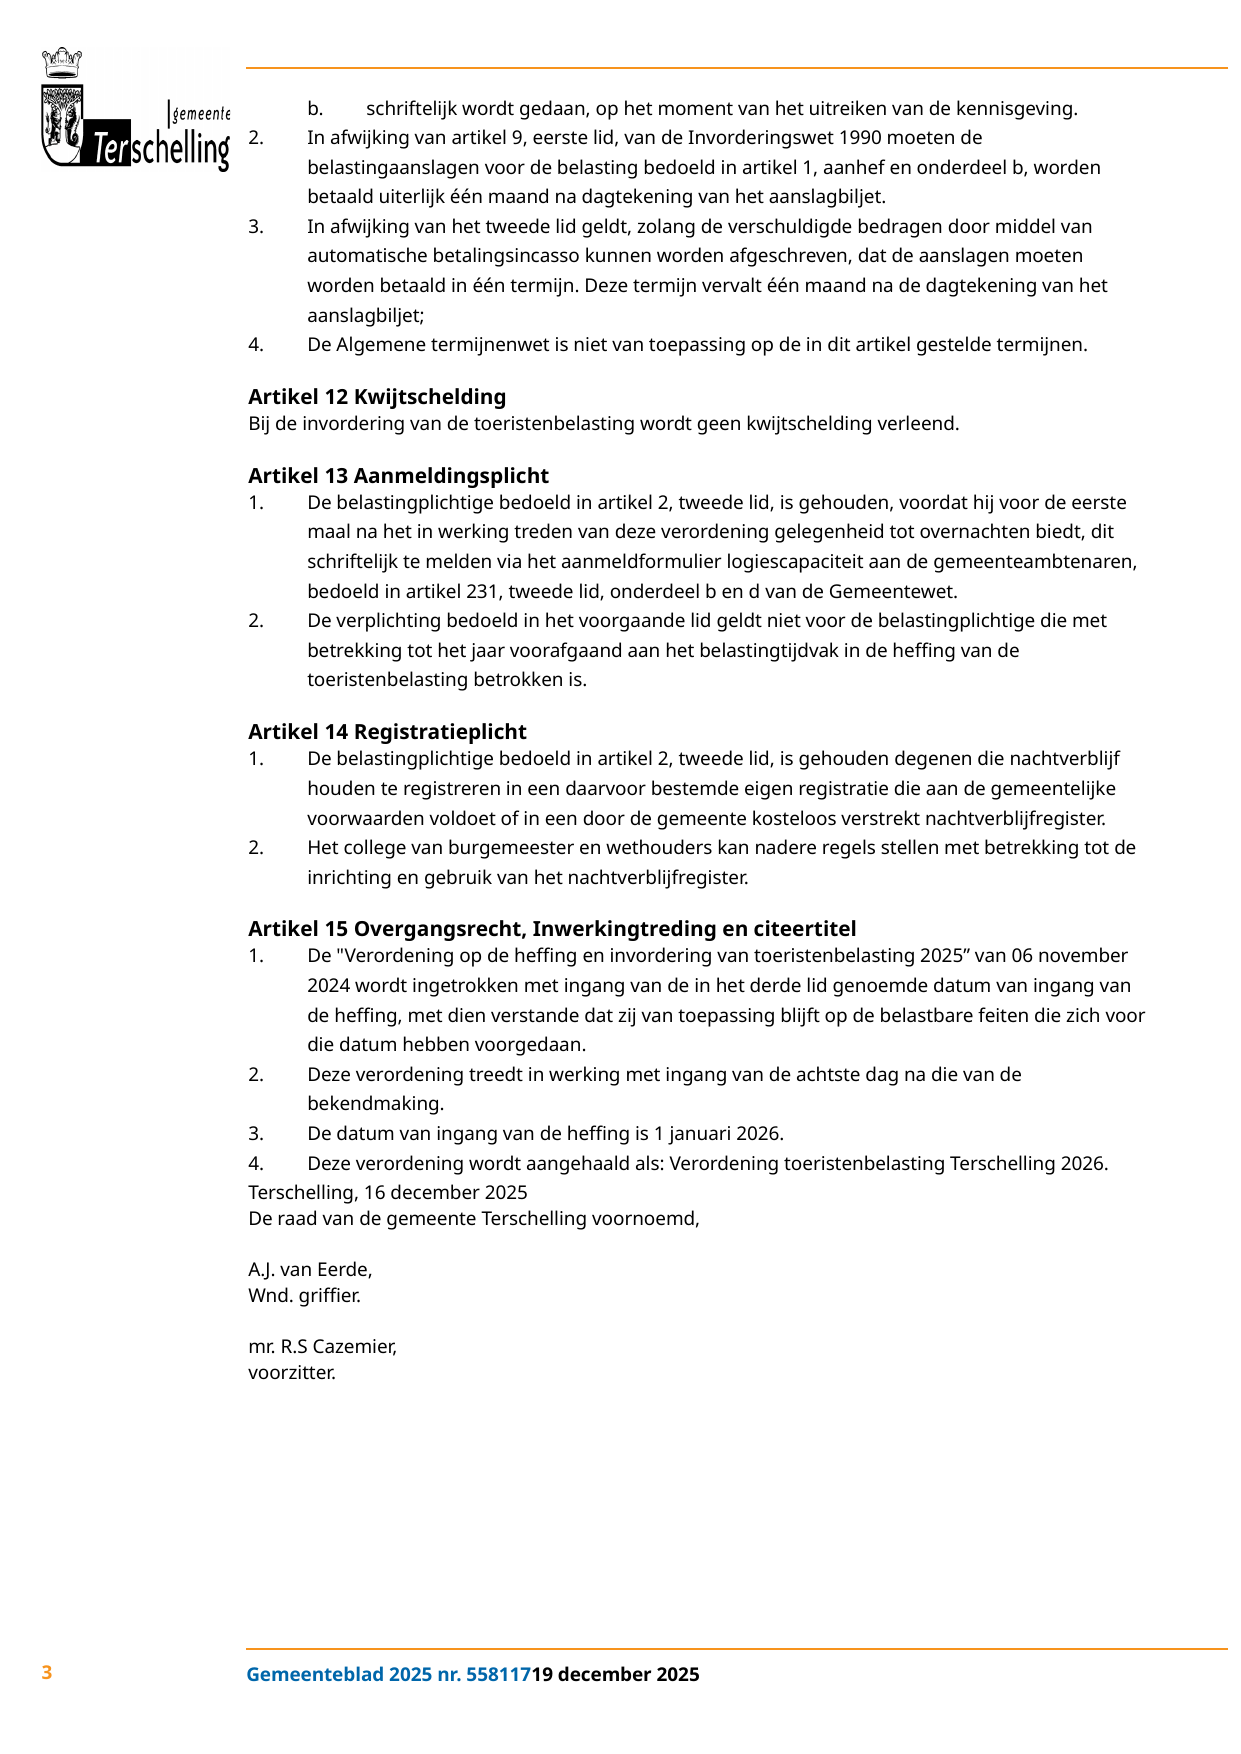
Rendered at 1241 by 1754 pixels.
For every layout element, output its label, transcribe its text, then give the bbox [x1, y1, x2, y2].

text Artikel 13 Aanmeldingsplicht [248, 461, 1152, 489]
text Artikel 15 Overgangsrecht, Inwerkingtreding en citeertitel [248, 914, 1152, 943]
text voorzitter. [248, 1359, 1152, 1385]
text mr. R.S Cazemier, [248, 1334, 1152, 1359]
list De belastingplichtige bedoeld in artikel 2, tweede lid, is gehouden degenen die nachtverblijf houden te registreren in een daarvoor bestemde eigen registratie die aan de gemeentelijke voorwaarden voldoet of in een door de gemeente kosteloos verstrekt nachtverblijfregister. [248, 746, 1152, 830]
list In afwijking van artikel 9, eerste lid, van de Invorderingswet 1990 moeten de belastingaanslagen voor de belasting bedoeld in artikel 1, aanhef en onderdeel b, worden betaald uiterlijk één maand na dagtekening van het aanslagbiljet. [248, 124, 1152, 209]
list De Algemene termijnenwet is niet van toepassing op de in dit artikel gestelde termijnen. [248, 331, 1152, 357]
list De "Verordening op de heffing en invordering van toeristenbelasting 2025” van 06 november 2024 wordt ingetrokken met ingang van de in het derde lid genoemde datum van ingang van de heffing, met dien verstande dat zij van toepassing blijft op de belastbare feiten die zich voor die datum hebben voorgedaan. [248, 943, 1152, 1057]
list schriftelijk wordt gedaan, op het moment van het uitreiken van de kennisgeving. [307, 95, 1152, 121]
list Deze verordening treedt in werking met ingang van de achtste dag na die van de bekendmaking. [248, 1061, 1152, 1116]
list Deze verordening wordt aangehaald als: Verordening toeristenbelasting Terschelling 2026. [248, 1150, 1152, 1176]
list De verplichting bedoeld in het voorgaande lid geldt niet voor de belastingplichtige die met betrekking tot het jaar voorafgaand aan het belastingtijdvak in de heffing van de toeristenbelasting betrokken is. [248, 607, 1152, 692]
text Wnd. griffier. [248, 1282, 1152, 1308]
text Artikel 12 Kwijtschelding [248, 382, 1152, 410]
picture [41, 47, 231, 172]
text Artikel 14 Registratieplicht [248, 717, 1152, 746]
text De raad van de gemeente Terschelling voornoemd, [248, 1205, 1152, 1231]
list De belastingplichtige bedoeld in artikel 2, tweede lid, is gehouden, voordat hij voor de eerste maal na het in werking treden van deze verordening gelegenheid tot overnachten biedt, dit schriftelijk te melden via het aanmeldformulier logiescapaciteit aan de gemeenteambtenaren, bedoeld in artikel 231, tweede lid, onderdeel b en d van de Gemeentewet. [248, 489, 1152, 604]
text Terschelling, 16 december 2025 [248, 1179, 1152, 1205]
text Bij de invordering van de toeristenbelasting wordt geen kwijtschelding verleend. [248, 410, 1152, 436]
text A.J. van Eerde, [248, 1257, 1152, 1282]
list In afwijking van het tweede lid geldt, zolang de verschuldigde bedragen door middel van automatische betalingsincasso kunnen worden afgeschreven, dat de aanslagen moeten worden betaald in één termijn. Deze termijn vervalt één maand na de dagtekening van het aanslagbiljet; [248, 213, 1152, 328]
list De datum van ingang van de heffing is 1 januari 2026. [248, 1120, 1152, 1146]
list Het college van burgemeester en wethouders kan nadere regels stellen met betrekking tot de inrichting en gebruik van het nachtverblijfregister. [248, 834, 1152, 889]
